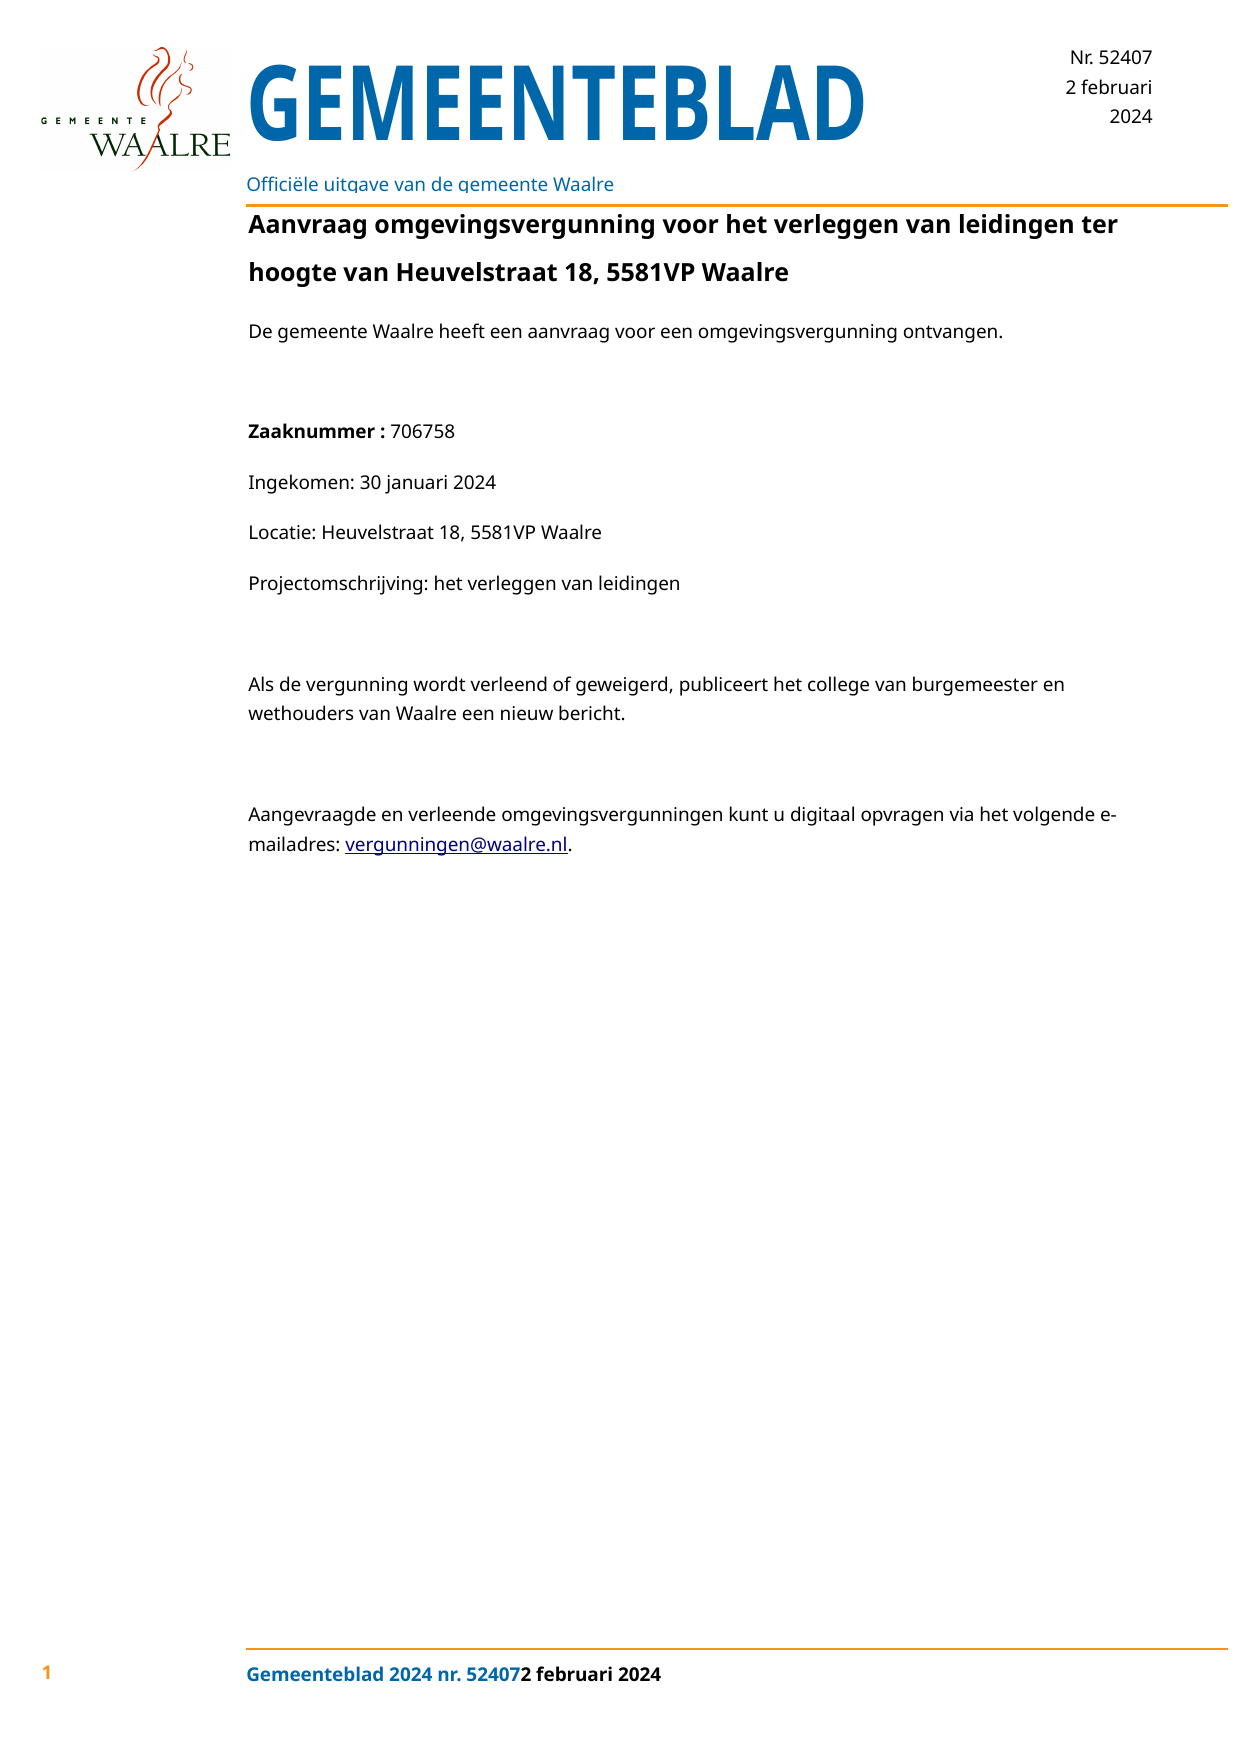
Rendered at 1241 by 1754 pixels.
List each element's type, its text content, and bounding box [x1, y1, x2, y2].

text Ingekomen: 30 januari 2024 [248, 469, 1152, 495]
text Zaaknummer : 706758 [248, 419, 1152, 444]
text Locatie: Heuvelstraat 18, 5581VP Waalre [248, 519, 1152, 545]
text Aangevraagde en verleende omgevingsvergunningen kunt u digitaal opvragen via het volgende e-mailadres: vergunningen@waalre.nl. [248, 801, 1152, 857]
text Als de vergunning wordt verleend of geweigerd, publiceert het college van burgemeester en wethouders van Waalre een nieuw bericht. [248, 671, 1152, 726]
text Aanvraag omgevingsvergunning voor het verleggen van leidingen ter hoogte van Heuvelstraat 18, 5581VP Waalre [248, 207, 1152, 288]
text De gemeente Waalre heeft een aanvraag voor een omgevingsvergunning ontvangen. [248, 318, 1152, 344]
text Projectomschrijving: het verleggen van leidingen [248, 570, 1152, 596]
picture [41, 47, 231, 172]
